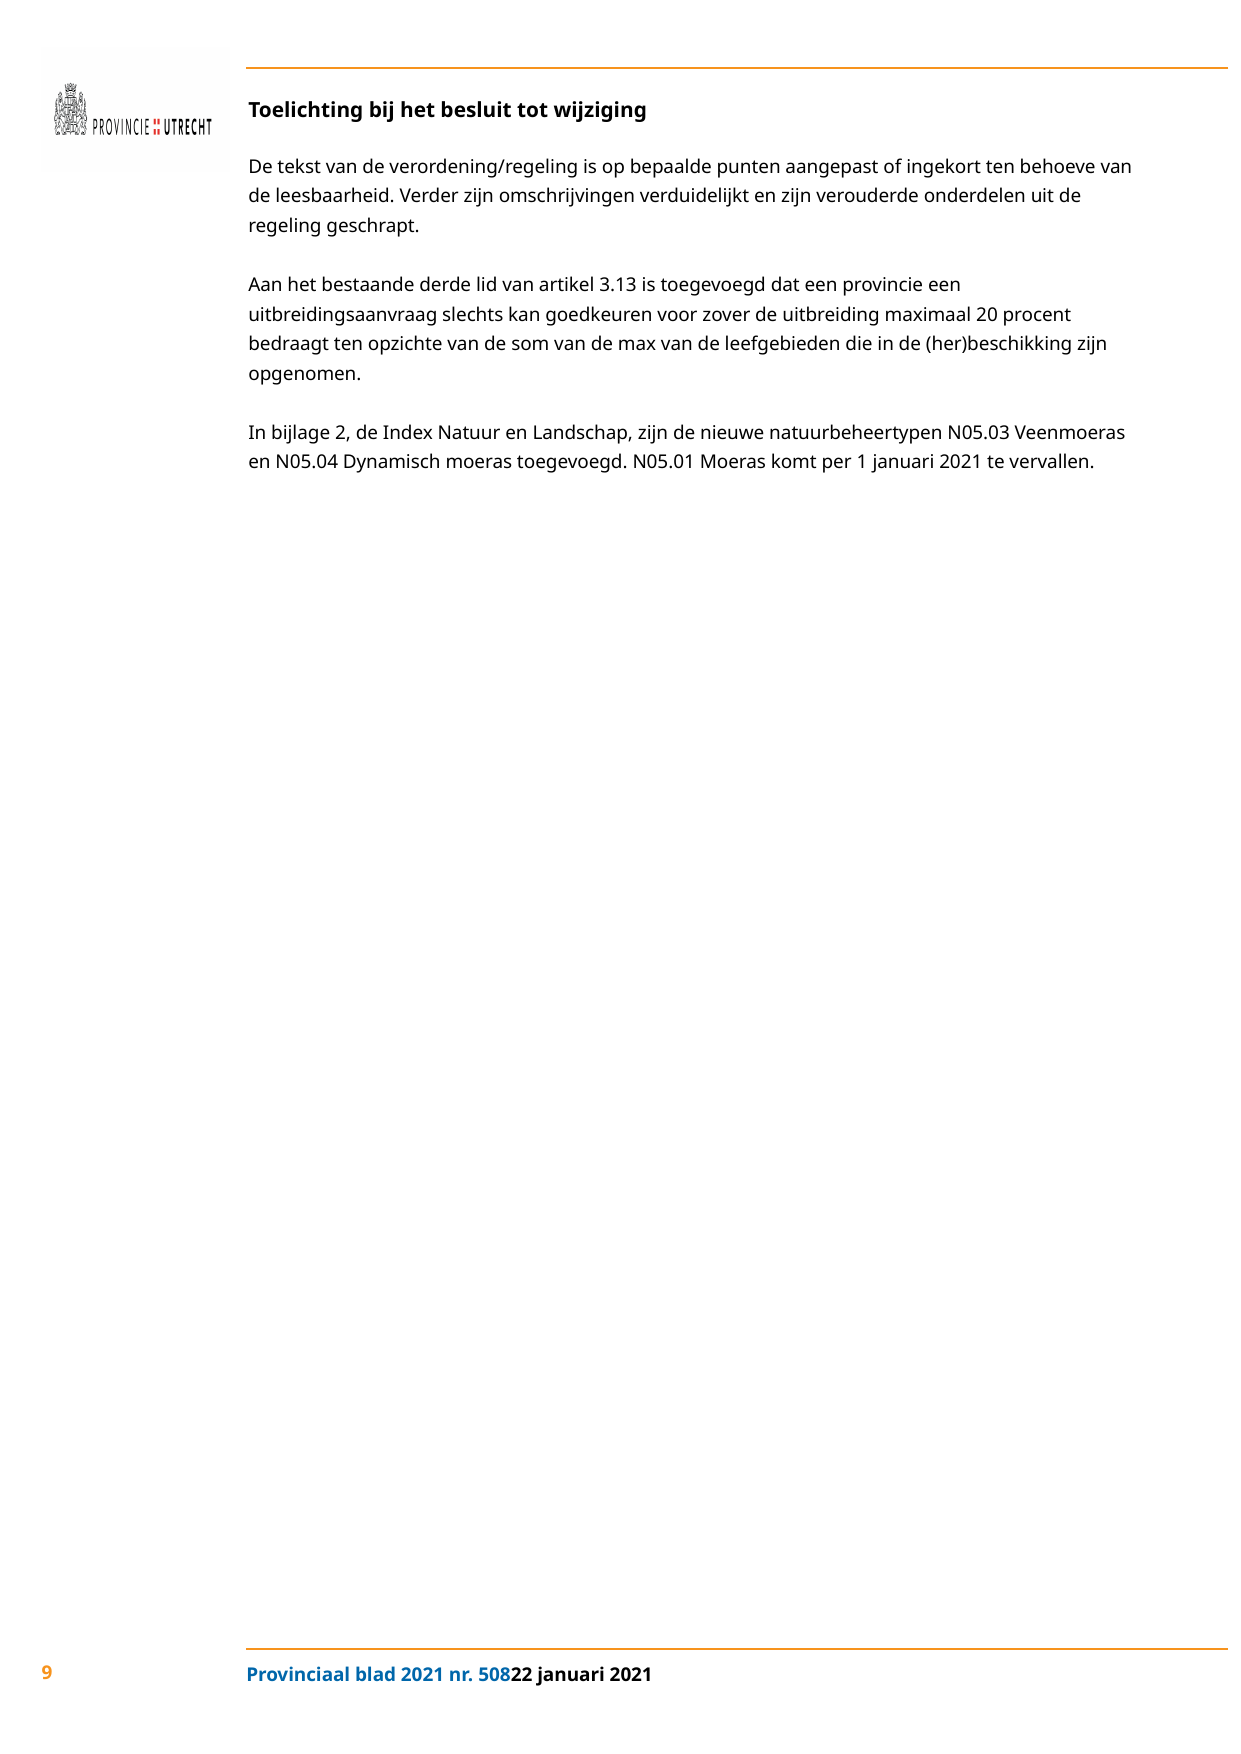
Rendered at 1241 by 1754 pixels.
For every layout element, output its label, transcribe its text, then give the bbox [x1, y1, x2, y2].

text De tekst van de verordening/regeling is op bepaalde punten aangepast of ingekort ten behoeve van de leesbaarheid. Verder zijn omschrijvingen verduidelijkt en zijn verouderde onderdelen uit de regeling geschrapt. [248, 153, 1152, 238]
picture [41, 47, 231, 172]
text Aan het bestaande derde lid van artikel 3.13 is toegevoegd dat een provincie een uitbreidingsaanvraag slechts kan goedkeuren voor zover de uitbreiding maximaal 20 procent bedraagt ten opzichte van de som van de max van de leefgebieden die in de (her)beschikking zijn opgenomen. [248, 271, 1152, 386]
text In bijlage 2, de Index Natuur en Landschap, zijn de nieuwe natuurbeheertypen N05.03 Veenmoeras en N05.04 Dynamisch moeras toegevoegd. N05.01 Moeras komt per 1 januari 2021 te vervallen. [248, 419, 1152, 474]
text Toelichting bij het besluit tot wijziging [248, 95, 1152, 123]
